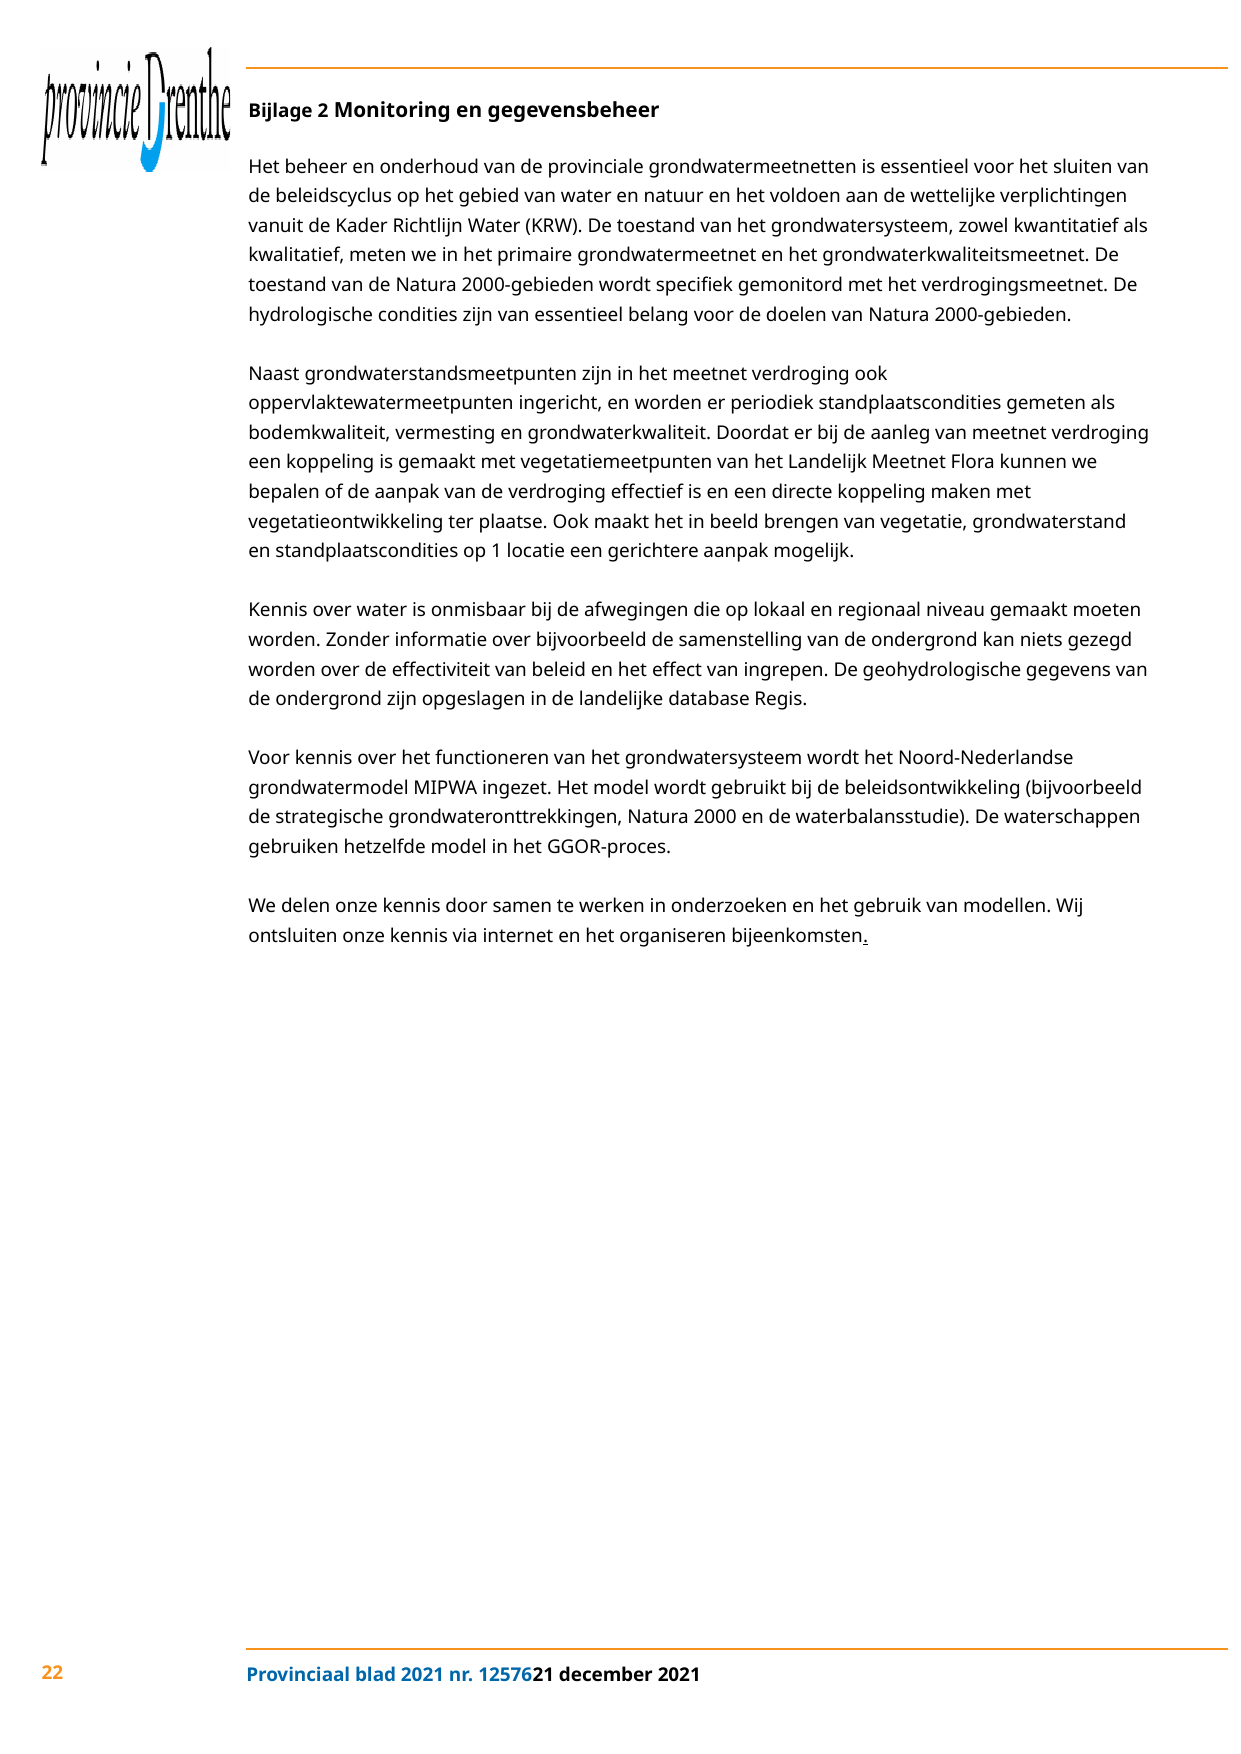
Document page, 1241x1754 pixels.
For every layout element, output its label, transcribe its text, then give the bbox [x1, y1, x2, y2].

text Naast grondwaterstandsmeetpunten zijn in het meetnet verdroging ook oppervlaktewatermeetpunten ingericht, en worden er periodiek standplaatscondities gemeten als bodemkwaliteit, vermesting en grondwaterkwaliteit. Doordat er bij de aanleg van meetnet verdroging een koppeling is gemaakt met vegetatiemeetpunten van het Landelijk Meetnet Flora kunnen we bepalen of de aanpak van de verdroging effectief is en een directe koppeling maken met vegetatieontwikkeling ter plaatse. Ook maakt het in beeld brengen van vegetatie, grondwaterstand en standplaatscondities op 1 locatie een gerichtere aanpak mogelijk. [248, 360, 1152, 563]
picture [41, 47, 231, 172]
text Bijlage 2 Monitoring en gegevensbeheer [248, 95, 1152, 123]
text Voor kennis over het functioneren van het grondwatersysteem wordt het Noord-Nederlandse grondwatermodel MIPWA ingezet. Het model wordt gebruikt bij de beleidsontwikkeling (bijvoorbeeld de strategische grondwateronttrekkingen, Natura 2000 en de waterbalansstudie). De waterschappen gebruiken hetzelfde model in het GGOR-proces. [248, 744, 1152, 859]
text We delen onze kennis door samen te werken in onderzoeken en het gebruik van modellen. Wij ontsluiten onze kennis via internet en het organiseren bijeenkomsten. [248, 892, 1152, 948]
text Kennis over water is onmisbaar bij de afwegingen die op lokaal en regionaal niveau gemaakt moeten worden. Zonder informatie over bijvoorbeeld de samenstelling van de ondergrond kan niets gezegd worden over de effectiviteit van beleid en het effect van ingrepen. De geohydrologische gegevens van de ondergrond zijn opgeslagen in de landelijke database Regis. [248, 597, 1152, 711]
text Het beheer en onderhoud van de provinciale grondwatermeetnetten is essentieel voor het sluiten van de beleidscyclus op het gebied van water en natuur en het voldoen aan de wettelijke verplichtingen vanuit de Kader Richtlijn Water (KRW). De toestand van het grondwatersysteem, zowel kwantitatief als kwalitatief, meten we in het primaire grondwatermeetnet en het grondwaterkwaliteitsmeetnet. De toestand van de Natura 2000-gebieden wordt specifiek gemonitord met het verdrogingsmeetnet. De hydrologische condities zijn van essentieel belang voor de doelen van Natura 2000-gebieden. [248, 153, 1152, 327]
